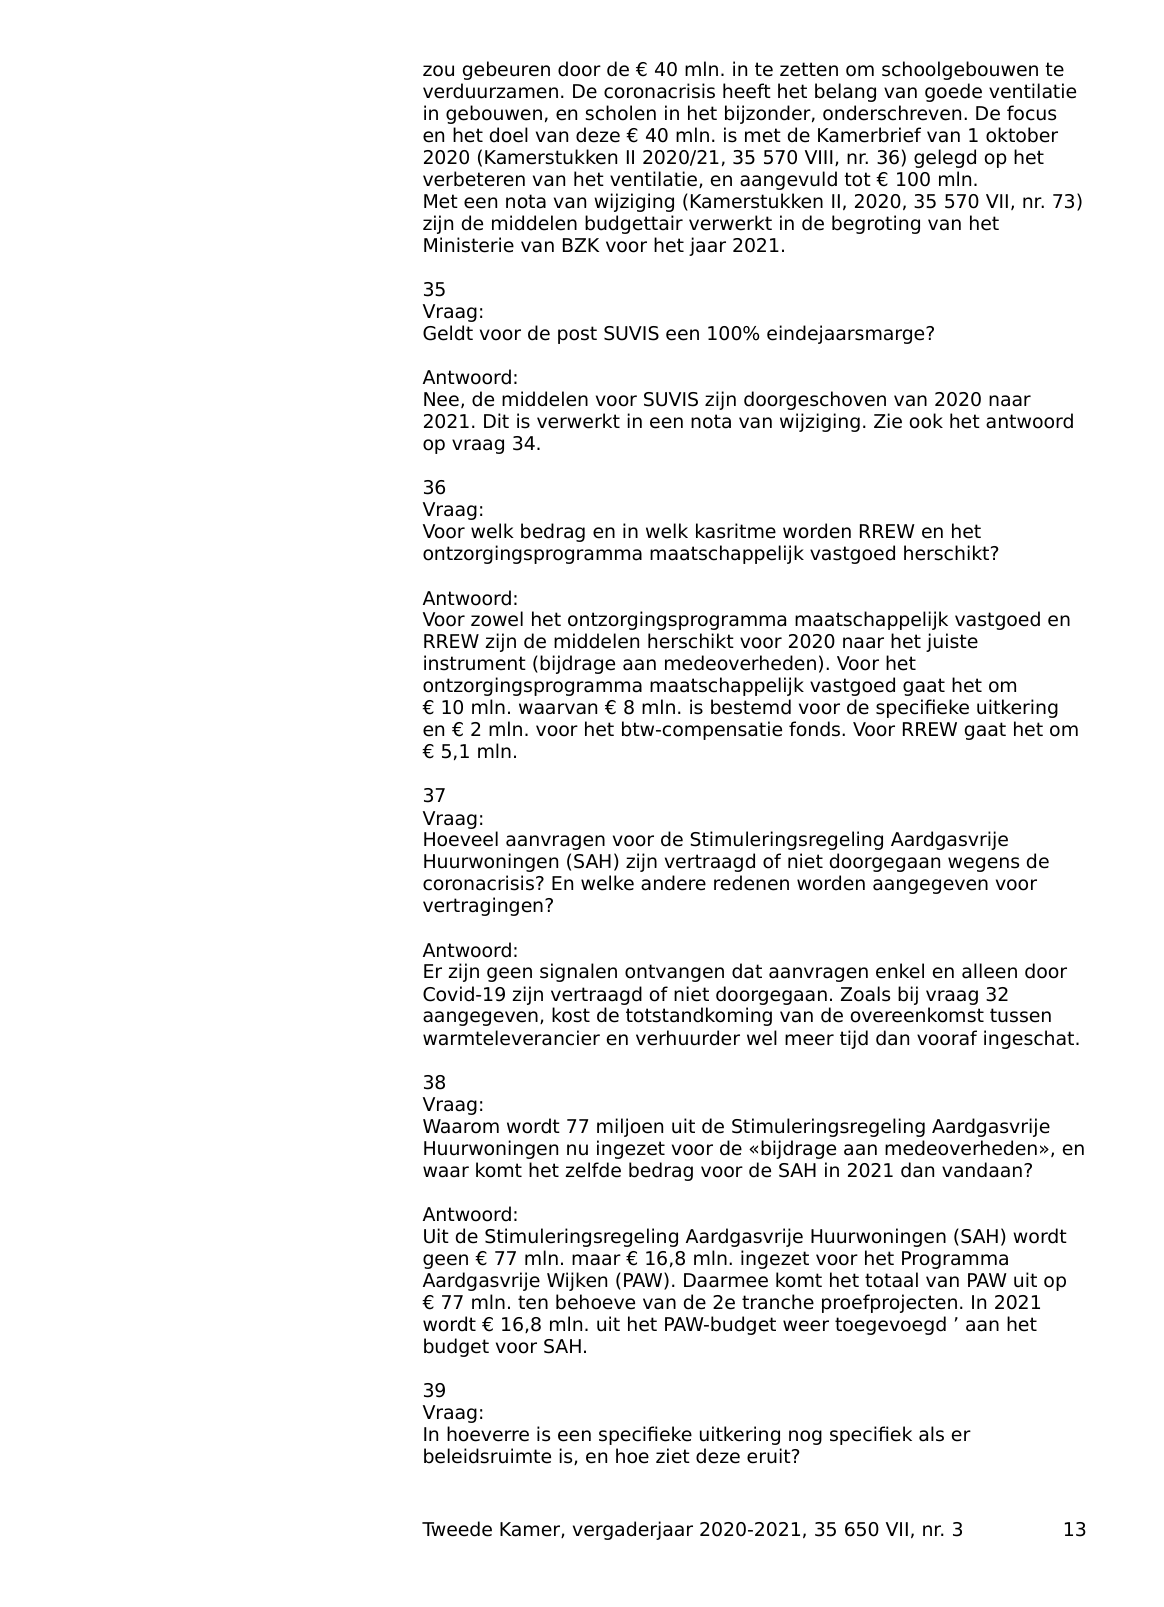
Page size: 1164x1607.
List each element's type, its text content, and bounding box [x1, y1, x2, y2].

text Vraag: [422, 807, 1087, 829]
text Hoeveel aanvragen voor de Stimuleringsregeling Aardgasvrije Huurwoningen (SAH) zijn vertraagd of niet doorgegaan wegens de coronacrisis? En welke andere redenen worden aangegeven voor vertragingen? [422, 829, 1087, 917]
text Waarom wordt 77 miljoen uit de Stimuleringsregeling Aardgasvrije Huurwoningen nu ingezet voor de «bijdrage aan medeoverheden», en waar komt het zelfde bedrag voor de SAH in 2021 dan vandaan? [422, 1116, 1087, 1181]
text Voor zowel het ontzorgingsprogramma maatschappelijk vastgoed en RREW zijn de middelen herschikt voor 2020 naar het juiste instrument (bijdrage aan medeoverheden). Voor het ontzorgingsprogramma maatschappelijk vastgoed gaat het om € 10 mln. waarvan € 8 mln. is bestemd voor de specifieke uitkering en € 2 mln. voor het btw-compensatie fonds. Voor RREW gaat het om € 5,1 mln. [422, 609, 1087, 763]
text Antwoord: [422, 587, 1087, 609]
text 36 [422, 477, 1087, 499]
text In hoeverre is een specifieke uitkering nog specifiek als er beleidsruimte is, en hoe ziet deze eruit? [422, 1424, 1087, 1468]
text Geldt voor de post SUVIS een 100% eindejaarsmarge? [422, 323, 1087, 345]
text 35 [422, 279, 1087, 301]
text Vraag: [422, 1093, 1087, 1116]
text Uit de Stimuleringsregeling Aardgasvrije Huurwoningen (SAH) wordt geen € 77 mln. maar € 16,8 mln. ingezet voor het Programma Aardgasvrije Wijken (PAW). Daarmee komt het totaal van PAW uit op € 77 mln. ten behoeve van de 2e tranche proefprojecten. In 2021 wordt € 16,8 mln. uit het PAW-budget weer toegevoegd ’ aan het budget voor SAH. [422, 1226, 1087, 1357]
text Voor welk bedrag en in welk kasritme worden RREW en het ontzorgingsprogramma maatschappelijk vastgoed herschikt? [422, 521, 1087, 565]
text Antwoord: [422, 939, 1087, 961]
text Nee, de middelen voor SUVIS zijn doorgeschoven van 2020 naar 2021. Dit is verwerkt in een nota van wijziging. Zie ook het antwoord op vraag 34. [422, 389, 1087, 455]
text Antwoord: [422, 1204, 1087, 1226]
text Er zijn geen signalen ontvangen dat aanvragen enkel en alleen door Covid-19 zijn vertraagd of niet doorgegaan. Zoals bij vraag 32 aangegeven, kost de totstandkoming van de overeenkomst tussen warmteleverancier en verhuurder wel meer tijd dan vooraf ingeschat. [422, 961, 1087, 1049]
text Vraag: [422, 301, 1087, 323]
text 38 [422, 1072, 1087, 1093]
text 37 [422, 785, 1087, 807]
text Met een nota van wijziging (Kamerstukken II, 2020, 35 570 VII, nr. 73) zijn de middelen budgettair verwerkt in de begroting van het Ministerie van BZK voor het jaar 2021. [422, 191, 1087, 257]
text zou gebeuren door de € 40 mln. in te zetten om schoolgebouwen te verduurzamen. De coronacrisis heeft het belang van goede ventilatie in gebouwen, en scholen in het bijzonder, onderschreven. De focus en het doel van deze € 40 mln. is met de Kamerbrief van 1 oktober 2020 (Kamerstukken II 2020/21, 35 570 VIII, nr. 36) gelegd op het verbeteren van het ventilatie, en aangevuld tot € 100 mln. [422, 59, 1087, 191]
text 39 [422, 1380, 1087, 1402]
text Vraag: [422, 1402, 1087, 1424]
text Antwoord: [422, 367, 1087, 389]
text Vraag: [422, 499, 1087, 521]
